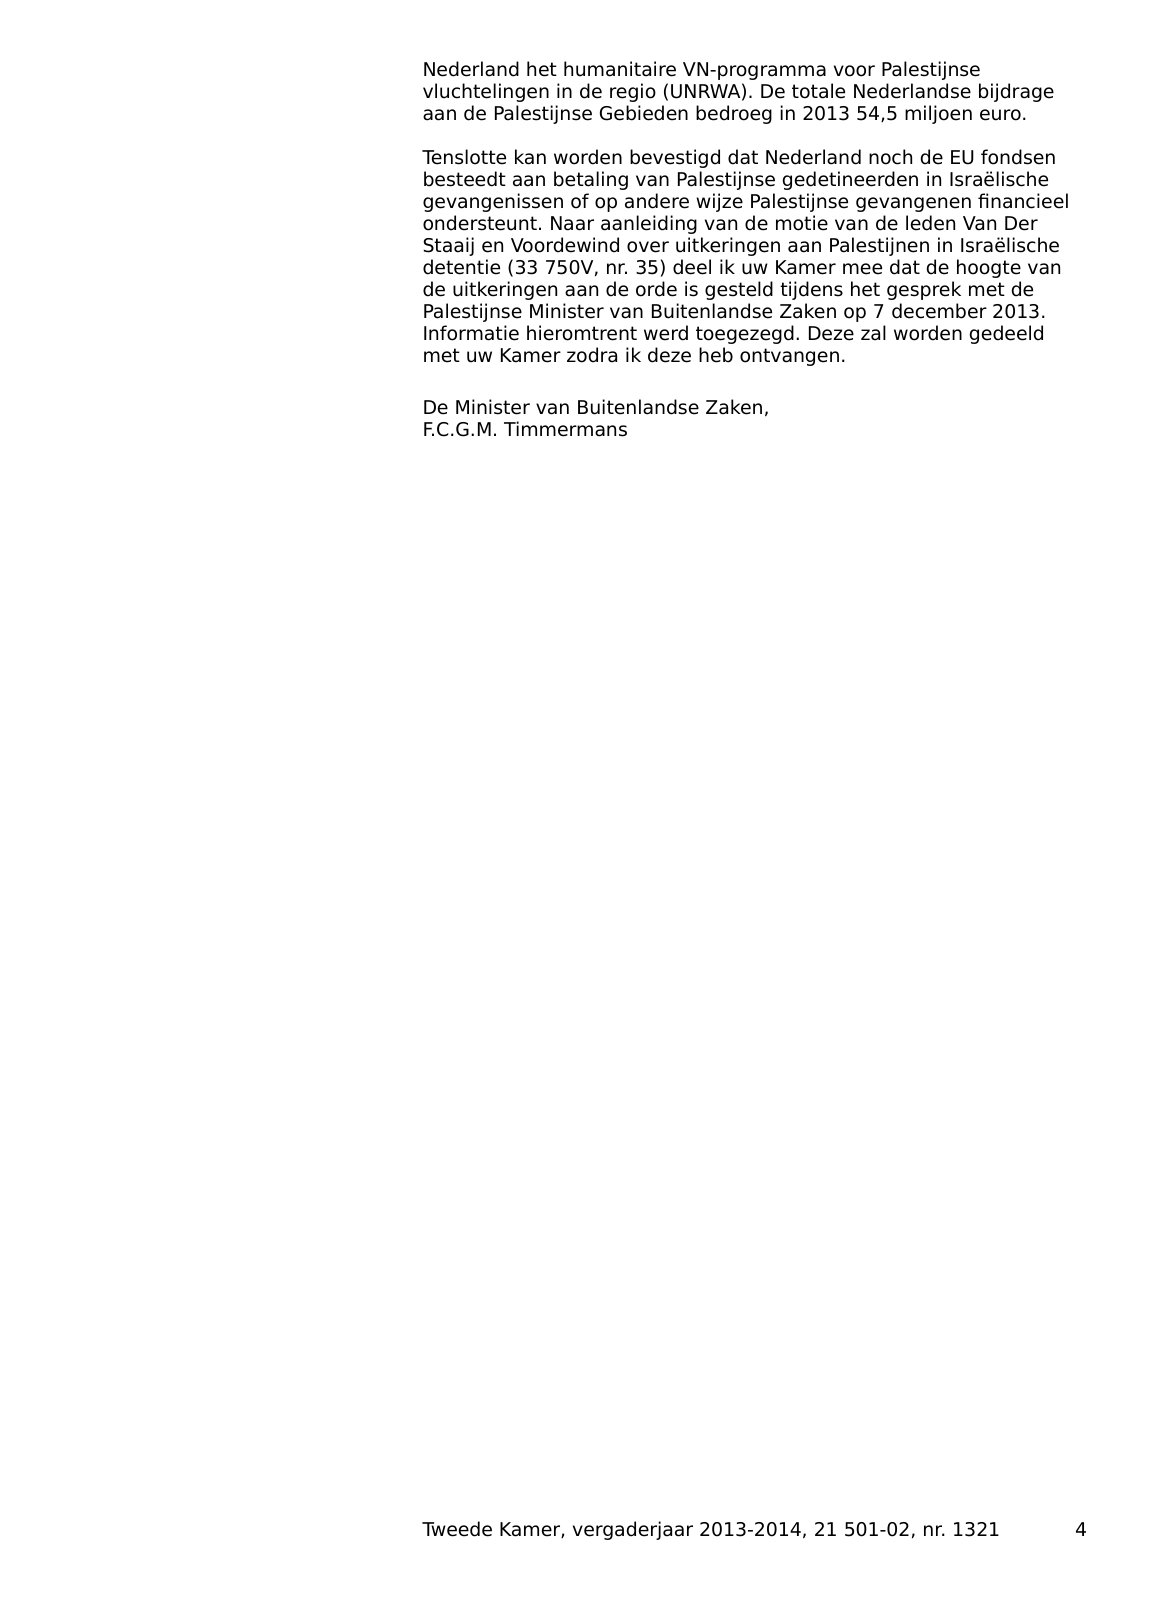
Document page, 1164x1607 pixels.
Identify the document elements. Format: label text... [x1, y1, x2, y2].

text Nederland het humanitaire VN-programma voor Palestijnse vluchtelingen in de regio (UNRWA). De totale Nederlandse bijdrage aan de Palestijnse Gebieden bedroeg in 2013 54,5 miljoen euro. [422, 59, 1087, 125]
text Tenslotte kan worden bevestigd dat Nederland noch de EU fondsen besteedt aan betaling van Palestijnse gedetineerden in Israëlische gevangenissen of op andere wijze Palestijnse gevangenen financieel ondersteunt. Naar aanleiding van de motie van de leden Van Der Staaij en Voordewind over uitkeringen aan Palestijnen in Israëlische detentie (33 750V, nr. 35) deel ik uw Kamer mee dat de hoogte van de uitkeringen aan de orde is gesteld tijdens het gesprek met de Palestijnse Minister van Buitenlandse Zaken op 7 december 2013. Informatie hieromtrent werd toegezegd. Deze zal worden gedeeld met uw Kamer zodra ik deze heb ontvangen. [422, 147, 1087, 367]
text De Minister van Buitenlandse Zaken, F.C.G.M. Timmermans [422, 397, 1087, 441]
